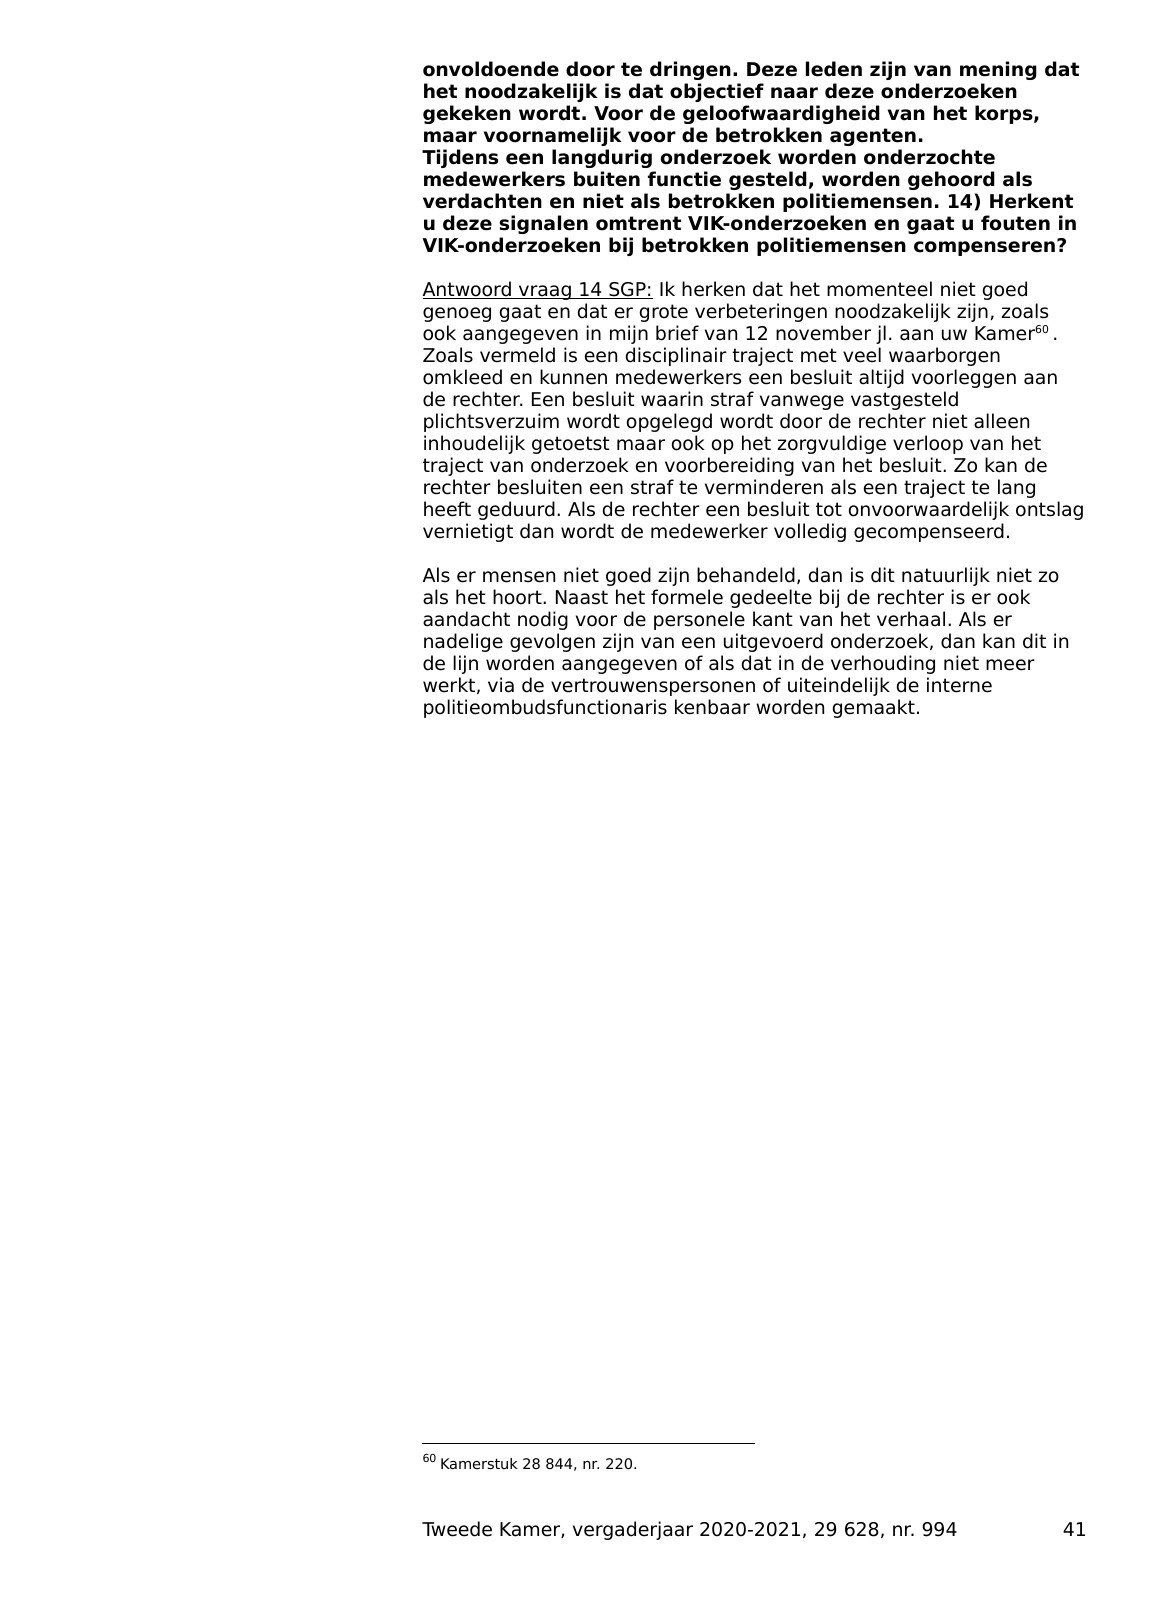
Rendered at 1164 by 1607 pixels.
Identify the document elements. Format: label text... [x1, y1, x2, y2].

text Antwoord vraag 14 SGP: Ik herken dat het momenteel niet goed genoeg gaat en dat er grote verbeteringen noodzakelijk zijn, zoals ook aangegeven in mijn brief van 12 november jl. aan uw Kamer. Zoals vermeld is een disciplinair traject met veel waarborgen omkleed en kunnen medewerkers een besluit altijd voorleggen aan de rechter. Een besluit waarin straf vanwege vastgesteld plichtsverzuim wordt opgelegd wordt door de rechter niet alleen inhoudelijk getoetst maar ook op het zorgvuldige verloop van het traject van onderzoek en voorbereiding van het besluit. Zo kan de rechter besluiten een straf te verminderen als een traject te lang heeft geduurd. Als de rechter een besluit tot onvoorwaardelijk ontslag vernietigt dan wordt de medewerker volledig gecompenseerd. [422, 279, 1087, 543]
text Als er mensen niet goed zijn behandeld, dan is dit natuurlijk niet zo als het hoort. Naast het formele gedeelte bij de rechter is er ook aandacht nodig voor de personele kant van het verhaal. Als er nadelige gevolgen zijn van een uitgevoerd onderzoek, dan kan dit in de lijn worden aangegeven of als dat in de verhouding niet meer werkt, via de vertrouwenspersonen of uiteindelijk de interne politieombudsfunctionaris kenbaar worden gemaakt. [422, 565, 1087, 719]
text Tijdens een langdurig onderzoek worden onderzochte medewerkers buiten functie gesteld, worden gehoord als verdachten en niet als betrokken politiemensen. 14) Herkent u deze signalen omtrent VIK-onderzoeken en gaat u fouten in VIK-onderzoeken bij betrokken politiemensen compenseren? [422, 147, 1087, 257]
text Kamerstuk 28 844, nr. 220. [422, 1452, 1087, 1474]
text onvoldoende door te dringen. Deze leden zijn van mening dat het noodzakelijk is dat objectief naar deze onderzoeken gekeken wordt. Voor de geloofwaardigheid van het korps, maar voornamelijk voor de betrokken agenten. [422, 59, 1087, 147]
